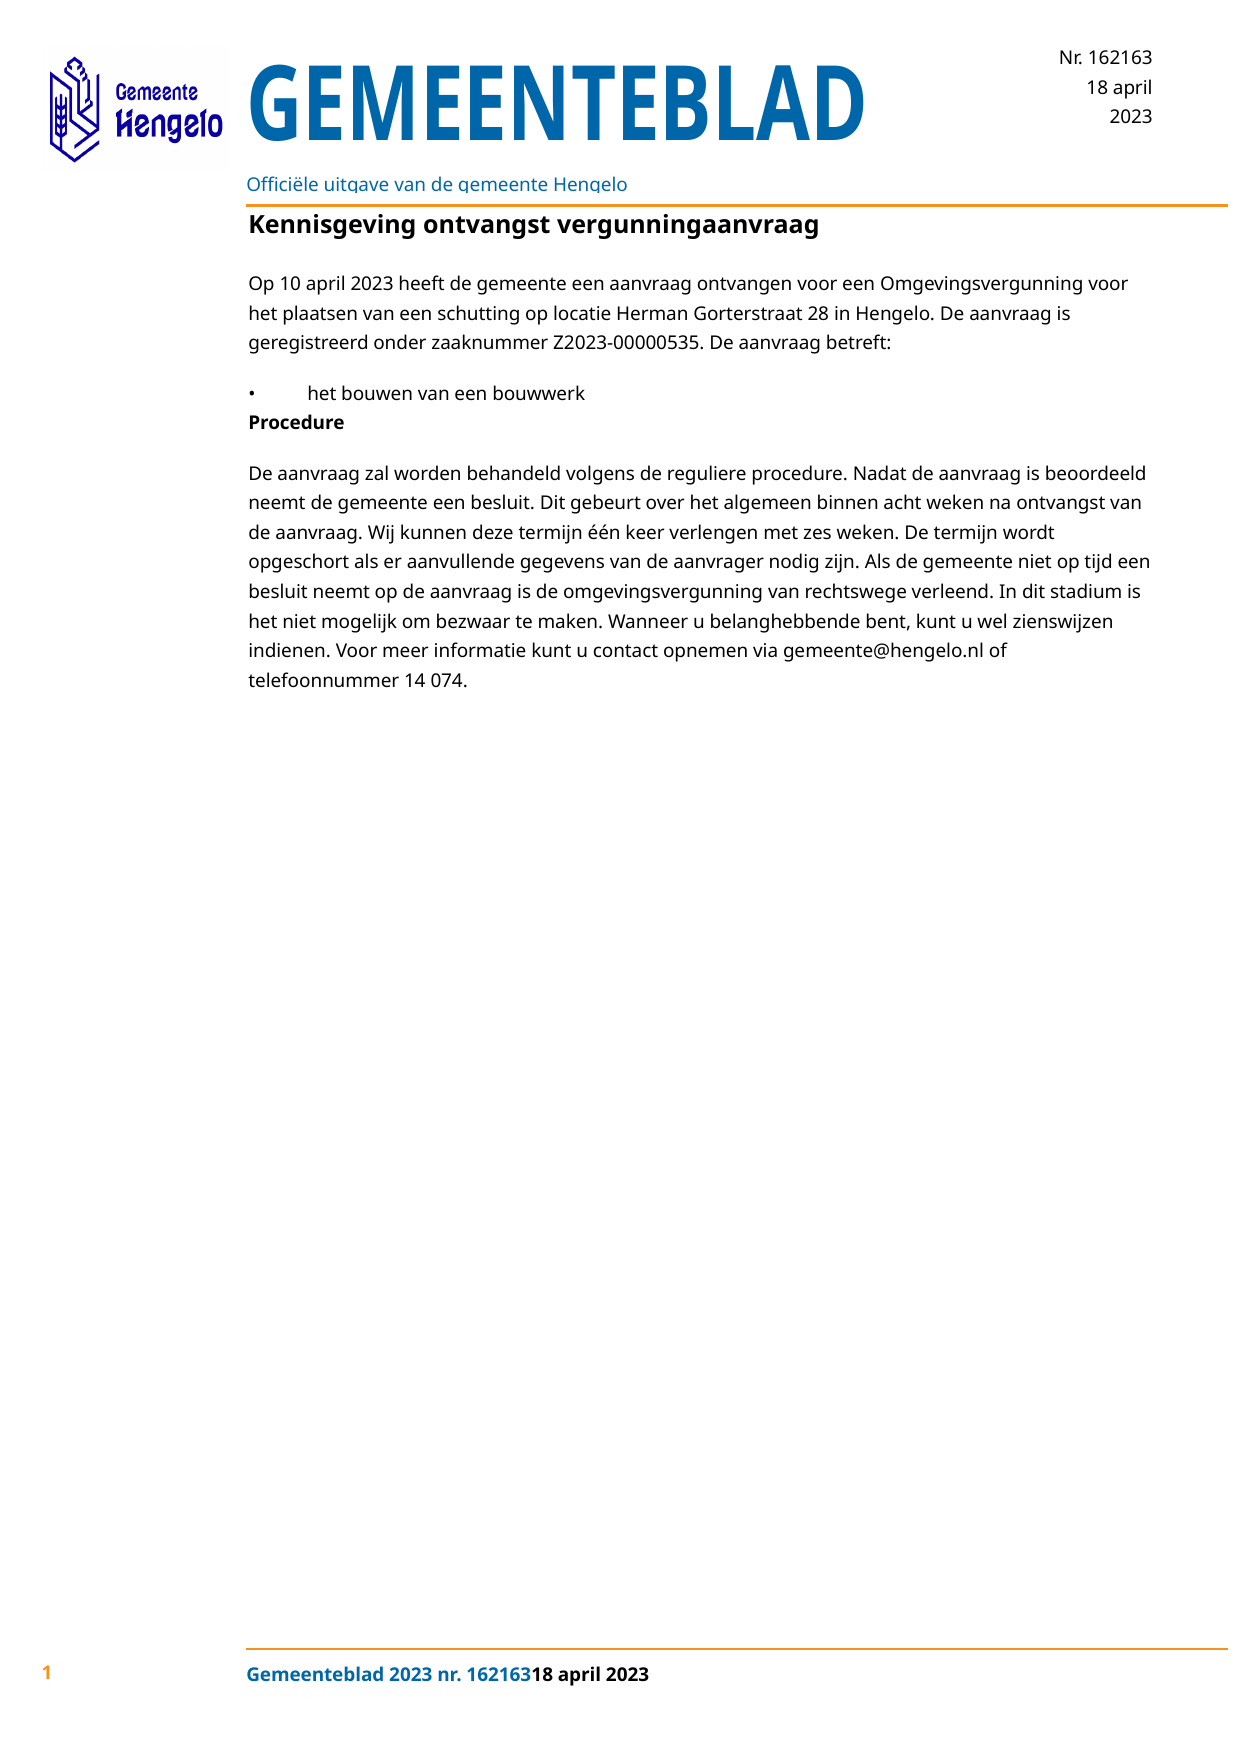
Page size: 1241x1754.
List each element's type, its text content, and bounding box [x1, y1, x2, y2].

text Procedure [248, 409, 1152, 435]
picture [41, 47, 231, 172]
text Kennisgeving ontvangst vergunningaanvraag [248, 207, 1152, 241]
text De aanvraag zal worden behandeld volgens de reguliere procedure. Nadat de aanvraag is beoordeeld neemt de gemeente een besluit. Dit gebeurt over het algemeen binnen acht weken na ontvangst van de aanvraag. Wij kunnen deze termijn één keer verlengen met zes weken. De termijn wordt opgeschort als er aanvullende gegevens van de aanvrager nodig zijn. Als de gemeente niet op tijd een besluit neemt op de aanvraag is de omgevingsvergunning van rechtswege verleend. In dit stadium is het niet mogelijk om bezwaar te maken. Wanneer u belanghebbende bent, kunt u wel zienswijzen indienen. Voor meer informatie kunt u contact opnemen via gemeente@hengelo.nl of telefoonnummer 14 074. [248, 460, 1152, 693]
list het bouwen van een bouwwerk [248, 380, 1152, 406]
text Op 10 april 2023 heeft de gemeente een aanvraag ontvangen voor een Omgevingsvergunning voor het plaatsen van een schutting op locatie Herman Gorterstraat 28 in Hengelo. De aanvraag is geregistreerd onder zaaknummer Z2023-00000535. De aanvraag betreft: [248, 270, 1152, 355]
